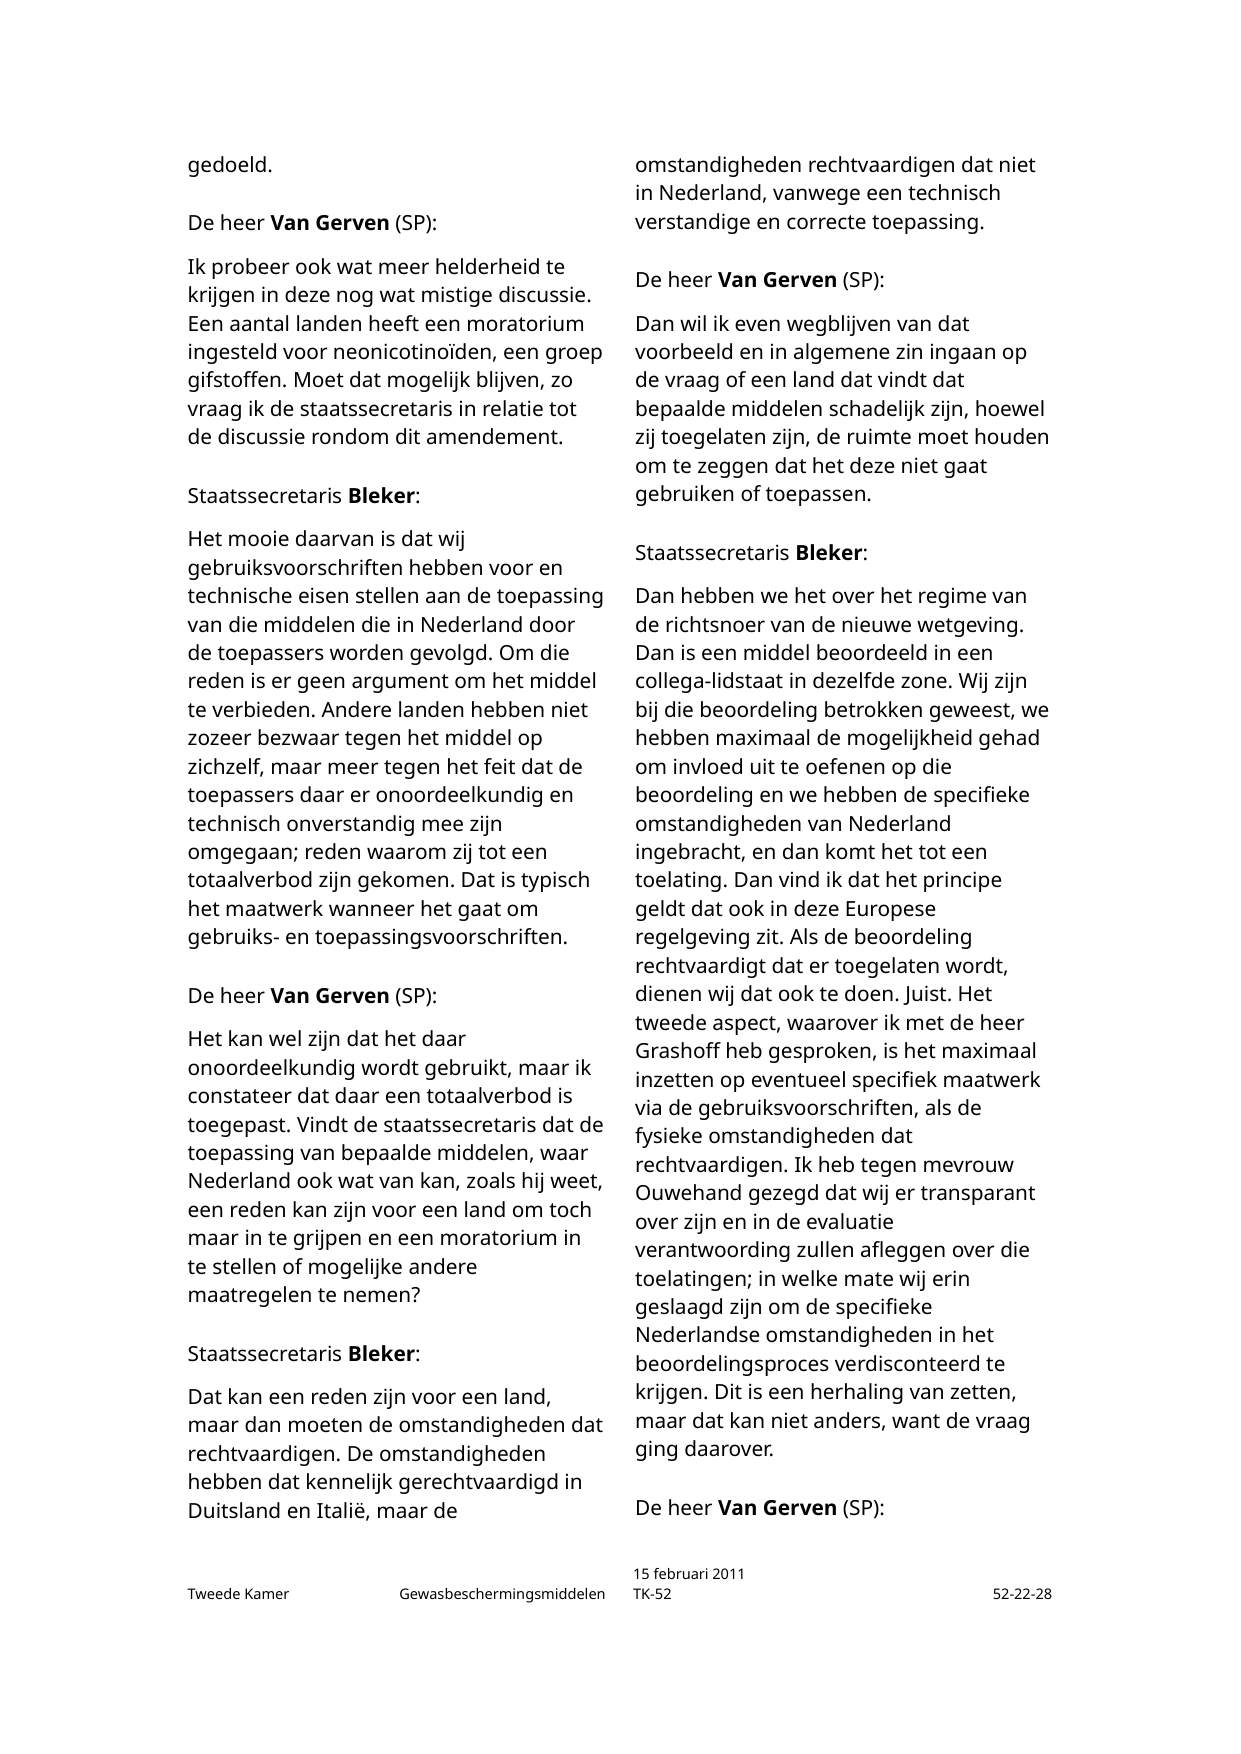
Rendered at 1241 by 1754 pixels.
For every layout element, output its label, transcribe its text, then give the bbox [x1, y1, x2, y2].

text Het mooie daarvan is dat wij gebruiksvoorschriften hebben voor en technische eisen stellen aan de toepassing van die middelen die in Nederland door de toepassers worden gevolgd. Om die reden is er geen argument om het middel te verbieden. Andere landen hebben niet zozeer bezwaar tegen het middel op zichzelf, maar meer tegen het feit dat de toepassers daar er onoordeelkundig en technisch onverstandig mee zijn omgegaan; reden waarom zij tot een totaalverbod zijn gekomen. Dat is typisch het maatwerk wanneer het gaat om gebruiks- en toepassingsvoorschriften. [187, 524, 605, 951]
text Staatssecretaris Bleker: [635, 538, 1053, 566]
text gedoeld. [187, 150, 605, 178]
text De heer Van Gerven (SP): [635, 265, 1053, 294]
text Ik probeer ook wat meer helderheid te krijgen in deze nog wat mistige discussie. Een aantal landen heeft een moratorium ingesteld voor neonicotinoïden, een groep gifstoffen. Moet dat mogelijk blijven, zo vraag ik de staatssecretaris in relatie tot de discussie rondom dit amendement. [187, 252, 605, 451]
text Het kan wel zijn dat het daar onoordeelkundig wordt gebruikt, maar ik constateer dat daar een totaalverbod is toegepast. Vindt de staatssecretaris dat de toepassing van bepaalde middelen, waar Nederland ook wat van kan, zoals hij weet, een reden kan zijn voor een land om toch maar in te grijpen en een moratorium in te stellen of mogelijke andere maatregelen te nemen? [187, 1024, 605, 1309]
text Dan wil ik even wegblijven van dat voorbeeld en in algemene zin ingaan op de vraag of een land dat vindt dat bepaalde middelen schadelijk zijn, hoewel zij toegelaten zijn, de ruimte moet houden om te zeggen dat het deze niet gaat gebruiken of toepassen. [635, 309, 1053, 508]
text Dat kan een reden zijn voor een land, maar dan moeten de omstandigheden dat rechtvaardigen. De omstandigheden hebben dat kennelijk gerechtvaardigd in Duitsland en Italië, maar de [187, 1382, 605, 1524]
text Dan hebben we het over het regime van de richtsnoer van de nieuwe wetgeving. Dan is een middel beoordeeld in een collega-lidstaat in dezelfde zone. Wij zijn bij die beoordeling betrokken geweest, we hebben maximaal de mogelijkheid gehad om invloed uit te oefenen op die beoordeling en we hebben de specifieke omstandigheden van Nederland ingebracht, en dan komt het tot een toelating. Dan vind ik dat het principe geldt dat ook in deze Europese regelgeving zit. Als de beoordeling rechtvaardigt dat er toegelaten wordt, dienen wij dat ook te doen. Juist. Het tweede aspect, waarover ik met de heer Grashoff heb gesproken, is het maximaal inzetten op eventueel specifiek maatwerk via de gebruiksvoorschriften, als de fysieke omstandigheden dat rechtvaardigen. Ik heb tegen mevrouw Ouwehand gezegd dat wij er transparant over zijn en in de evaluatie verantwoording zullen afleggen over die toelatingen; in welke mate wij erin geslaagd zijn om de specifieke Nederlandse omstandigheden in het beoordelingsproces verdisconteerd te krijgen. Dit is een herhaling van zetten, maar dat kan niet anders, want de vraag ging daarover. [635, 581, 1053, 1463]
text De heer Van Gerven (SP): [187, 208, 605, 237]
text De heer Van Gerven (SP): [187, 981, 605, 1009]
text omstandigheden rechtvaardigen dat niet in Nederland, vanwege een technisch verstandige en correcte toepassing. [635, 150, 1053, 235]
text Staatssecretaris Bleker: [187, 481, 605, 509]
text Staatssecretaris Bleker: [187, 1339, 605, 1367]
text De heer Van Gerven (SP): [635, 1493, 1053, 1521]
